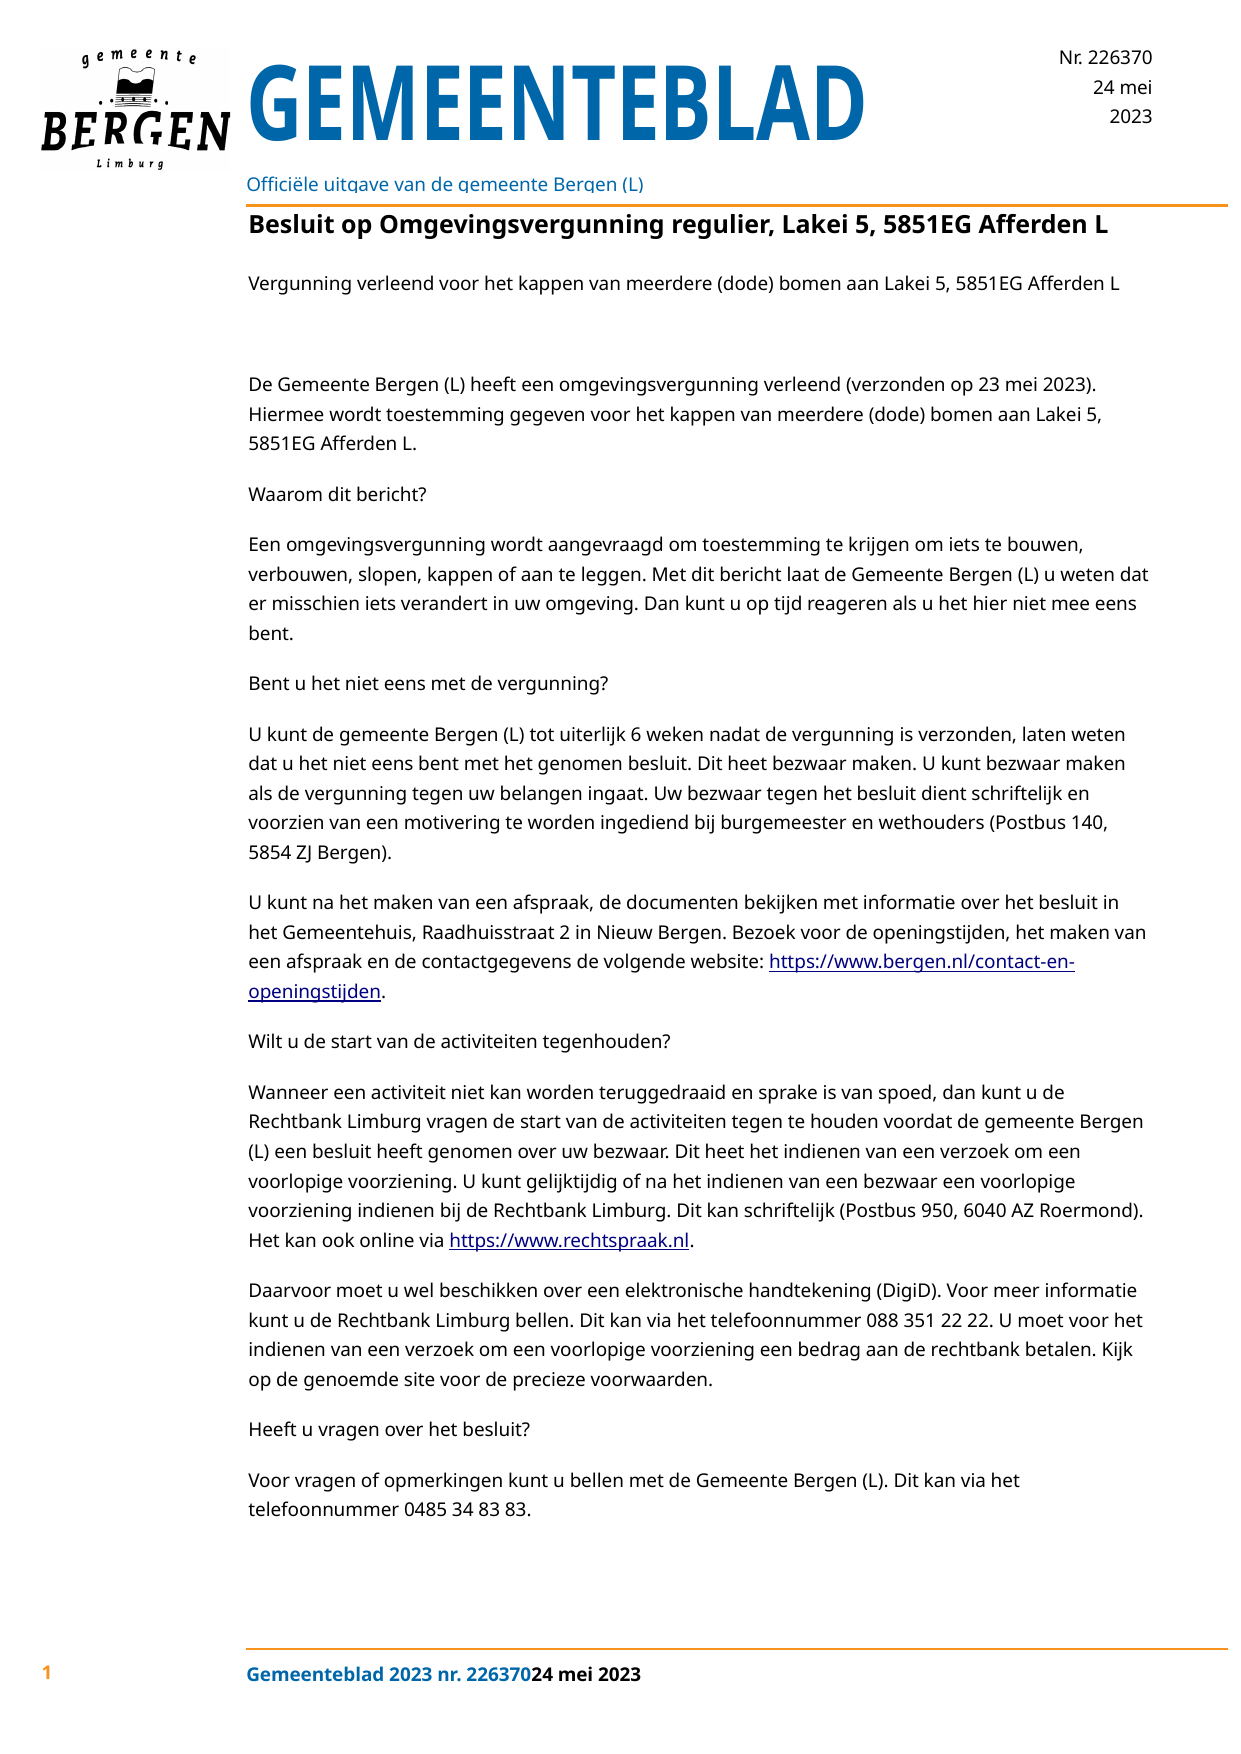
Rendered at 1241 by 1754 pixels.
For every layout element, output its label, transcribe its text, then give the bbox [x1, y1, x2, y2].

text Waarom dit bericht? [248, 481, 1152, 506]
text Voor vragen of opmerkingen kunt u bellen met de Gemeente Bergen (L). Dit kan via het telefoonnummer 0485 34 83 83. [248, 1467, 1152, 1522]
text Vergunning verleend voor het kappen van meerdere (dode) bomen aan Lakei 5, 5851EG Afferden L [248, 270, 1152, 296]
text Wilt u de start van de activiteiten tegenhouden? [248, 1029, 1152, 1054]
text Daarvoor moet u wel beschikken over een elektronische handtekening (DigiD). Voor meer informatie kunt u de Rechtbank Limburg bellen. Dit kan via het telefoonnummer 088 351 22 22. U moet voor het indienen van een verzoek om een voorlopige voorziening een bedrag aan de rechtbank betalen. Kijk op de genoemde site voor de precieze voorwaarden. [248, 1277, 1152, 1392]
text Bent u het niet eens met de vergunning? [248, 670, 1152, 696]
text Een omgevingsvergunning wordt aangevraagd om toestemming te krijgen om iets te bouwen, verbouwen, slopen, kappen of aan te leggen. Met dit bericht laat de Gemeente Bergen (L) u weten dat er misschien iets verandert in uw omgeving. Dan kunt u op tijd reageren als u het hier niet mee eens bent. [248, 531, 1152, 646]
text Wanneer een activiteit niet kan worden teruggedraaid en sprake is van spoed, dan kunt u de Rechtbank Limburg vragen de start van de activiteiten tegen te houden voordat de gemeente Bergen (L) een besluit heeft genomen over uw bezwaar. Dit heet het indienen van een verzoek om een voorlopige voorziening. U kunt gelijktijdig of na het indienen van een bezwaar een voorlopige voorziening indienen bij de Rechtbank Limburg. Dit kan schriftelijk (Postbus 950, 6040 AZ Roermond). Het kan ook online via https://www.rechtspraak.nl. [248, 1079, 1152, 1253]
text De Gemeente Bergen (L) heeft een omgevingsvergunning verleend (verzonden op 23 mei 2023). Hiermee wordt toestemming gegeven voor het kappen van meerdere (dode) bomen aan Lakei 5, 5851EG Afferden L. [248, 371, 1152, 456]
text U kunt de gemeente Bergen (L) tot uiterlijk 6 weken nadat de vergunning is verzonden, laten weten dat u het niet eens bent met het genomen besluit. Dit heet bezwaar maken. U kunt bezwaar maken als de vergunning tegen uw belangen ingaat. Uw bezwaar tegen het besluit dient schriftelijk en voorzien van een motivering te worden ingediend bij burgemeester en wethouders (Postbus 140, 5854 ZJ Bergen). [248, 721, 1152, 865]
text Heeft u vragen over het besluit? [248, 1417, 1152, 1442]
text U kunt na het maken van een afspraak, de documenten bekijken met informatie over het besluit in het Gemeentehuis, Raadhuisstraat 2 in Nieuw Bergen. Bezoek voor de openingstijden, het maken van een afspraak en de contactgegevens de volgende website: https://www.bergen.nl/contact-en-openingstijden. [248, 889, 1152, 1004]
text Besluit op Omgevingsvergunning regulier, Lakei 5, 5851EG Afferden L [248, 207, 1152, 241]
picture [41, 47, 231, 172]
